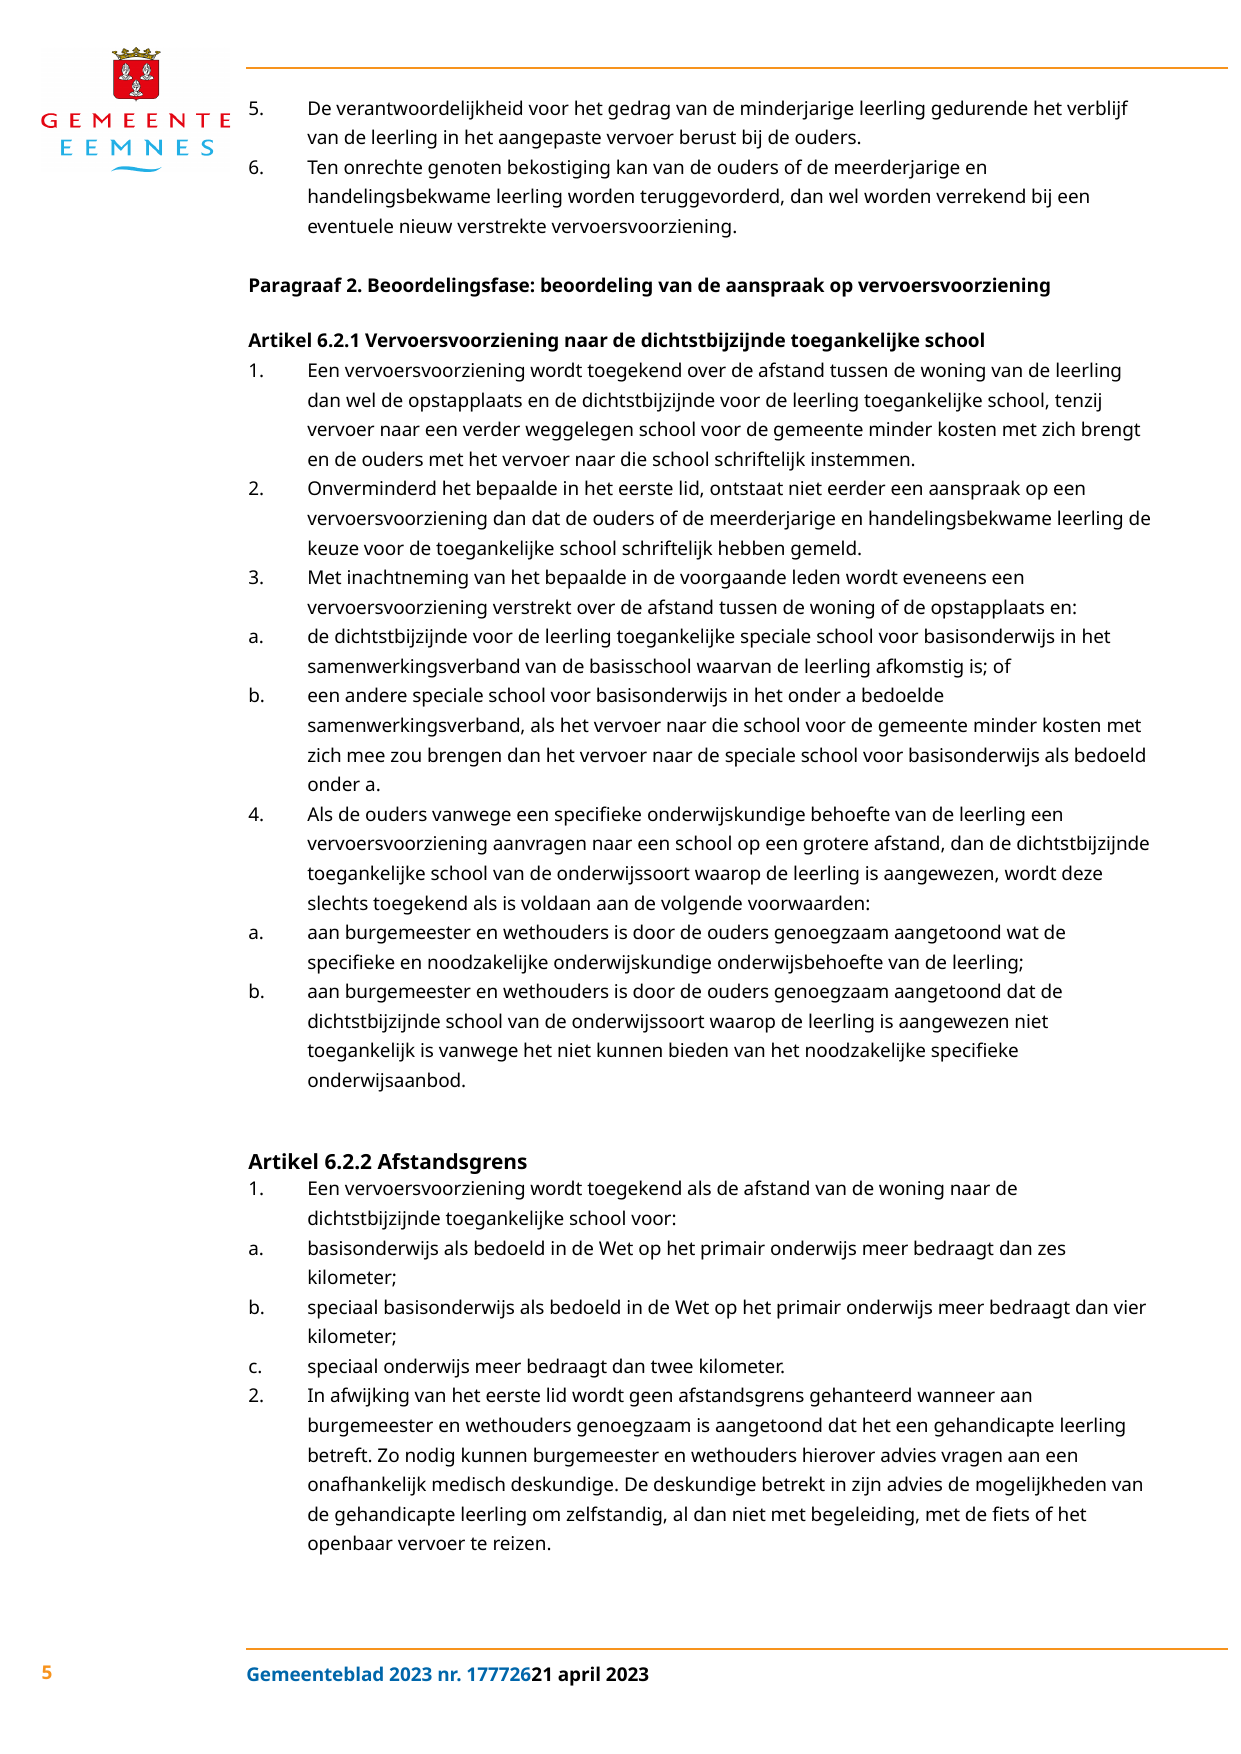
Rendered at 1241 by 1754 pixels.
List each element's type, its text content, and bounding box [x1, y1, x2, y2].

list een andere speciale school voor basisonderwijs in het onder a bedoelde samenwerkingsverband, als het vervoer naar die school voor de gemeente minder kosten met zich mee zou brengen dan het vervoer naar de speciale school voor basisonderwijs als bedoeld onder a. [248, 683, 1152, 797]
list Ten onrechte genoten bekostiging kan van de ouders of de meerderjarige en handelingsbekwame leerling worden teruggevorderd, dan wel worden verrekend bij een eventuele nieuw verstrekte vervoersvoorziening. [248, 154, 1152, 239]
list basisonderwijs als bedoeld in de Wet op het primair onderwijs meer bedraagt dan zes kilometer; [248, 1235, 1152, 1290]
list Met inachtneming van het bepaalde in de voorgaande leden wordt eveneens een vervoersvoorziening verstrekt over de afstand tussen de woning of de opstapplaats en: [248, 564, 1152, 619]
list speciaal onderwijs meer bedraagt dan twee kilometer. [248, 1353, 1152, 1379]
list aan burgemeester en wethouders is door de ouders genoegzaam aangetoond dat de dichtstbijzijnde school van de onderwijssoort waarop de leerling is aangewezen niet toegankelijk is vanwege het niet kunnen bieden van het noodzakelijke specifieke onderwijsaanbod. [248, 978, 1152, 1093]
list de dichtstbijzijnde voor de leerling toegankelijke speciale school voor basisonderwijs in het samenwerkingsverband van de basisschool waarvan de leerling afkomstig is; of [248, 623, 1152, 679]
list De verantwoordelijkheid voor het gedrag van de minderjarige leerling gedurende het verblijf van de leerling in het aangepaste vervoer berust bij de ouders. [248, 95, 1152, 150]
list In afwijking van het eerste lid wordt geen afstandsgrens gehanteerd wanneer aan burgemeester en wethouders genoegzaam is aangetoond dat het een gehandicapte leerling betreft. Zo nodig kunnen burgemeester en wethouders hierover advies vragen aan een onafhankelijk medisch deskundige. De deskundige betrekt in zijn advies de mogelijkheden van de gehandicapte leerling om zelfstandig, al dan niet met begeleiding, met de fiets of het openbaar vervoer te reizen. [248, 1383, 1152, 1556]
list Als de ouders vanwege een specifieke onderwijskundige behoefte van de leerling een vervoersvoorziening aanvragen naar een school op een grotere afstand, dan de dichtstbijzijnde toegankelijke school van de onderwijssoort waarop de leerling is aangewezen, wordt deze slechts toegekend als is voldaan aan de volgende voorwaarden: [248, 801, 1152, 915]
text Artikel 6.2.2 Afstandsgrens [248, 1147, 1152, 1176]
list aan burgemeester en wethouders is door de ouders genoegzaam aangetoond wat de specifieke en noodzakelijke onderwijskundige onderwijsbehoefte van de leerling; [248, 919, 1152, 974]
picture [41, 47, 231, 172]
list Onverminderd het bepaalde in het eerste lid, ontstaat niet eerder een aanspraak op een vervoersvoorziening dan dat de ouders of de meerderjarige en handelingsbekwame leerling de keuze voor de toegankelijke school schriftelijk hebben gemeld. [248, 476, 1152, 560]
text Paragraaf 2. Beoordelingsfase: beoordeling van de aanspraak op vervoersvoorziening [248, 272, 1152, 298]
list speciaal basisonderwijs als bedoeld in de Wet op het primair onderwijs meer bedraagt dan vier kilometer; [248, 1294, 1152, 1349]
text Artikel 6.2.1 Vervoersvoorziening naar de dichtstbijzijnde toegankelijke school [248, 328, 1152, 353]
list Een vervoersvoorziening wordt toegekend over de afstand tussen de woning van de leerling dan wel de opstapplaats en de dichtstbijzijnde voor de leerling toegankelijke school, tenzij vervoer naar een verder weggelegen school voor de gemeente minder kosten met zich brengt en de ouders met het vervoer naar die school schriftelijk instemmen. [248, 357, 1152, 472]
list Een vervoersvoorziening wordt toegekend als de afstand van de woning naar de dichtstbijzijnde toegankelijke school voor: [248, 1176, 1152, 1231]
